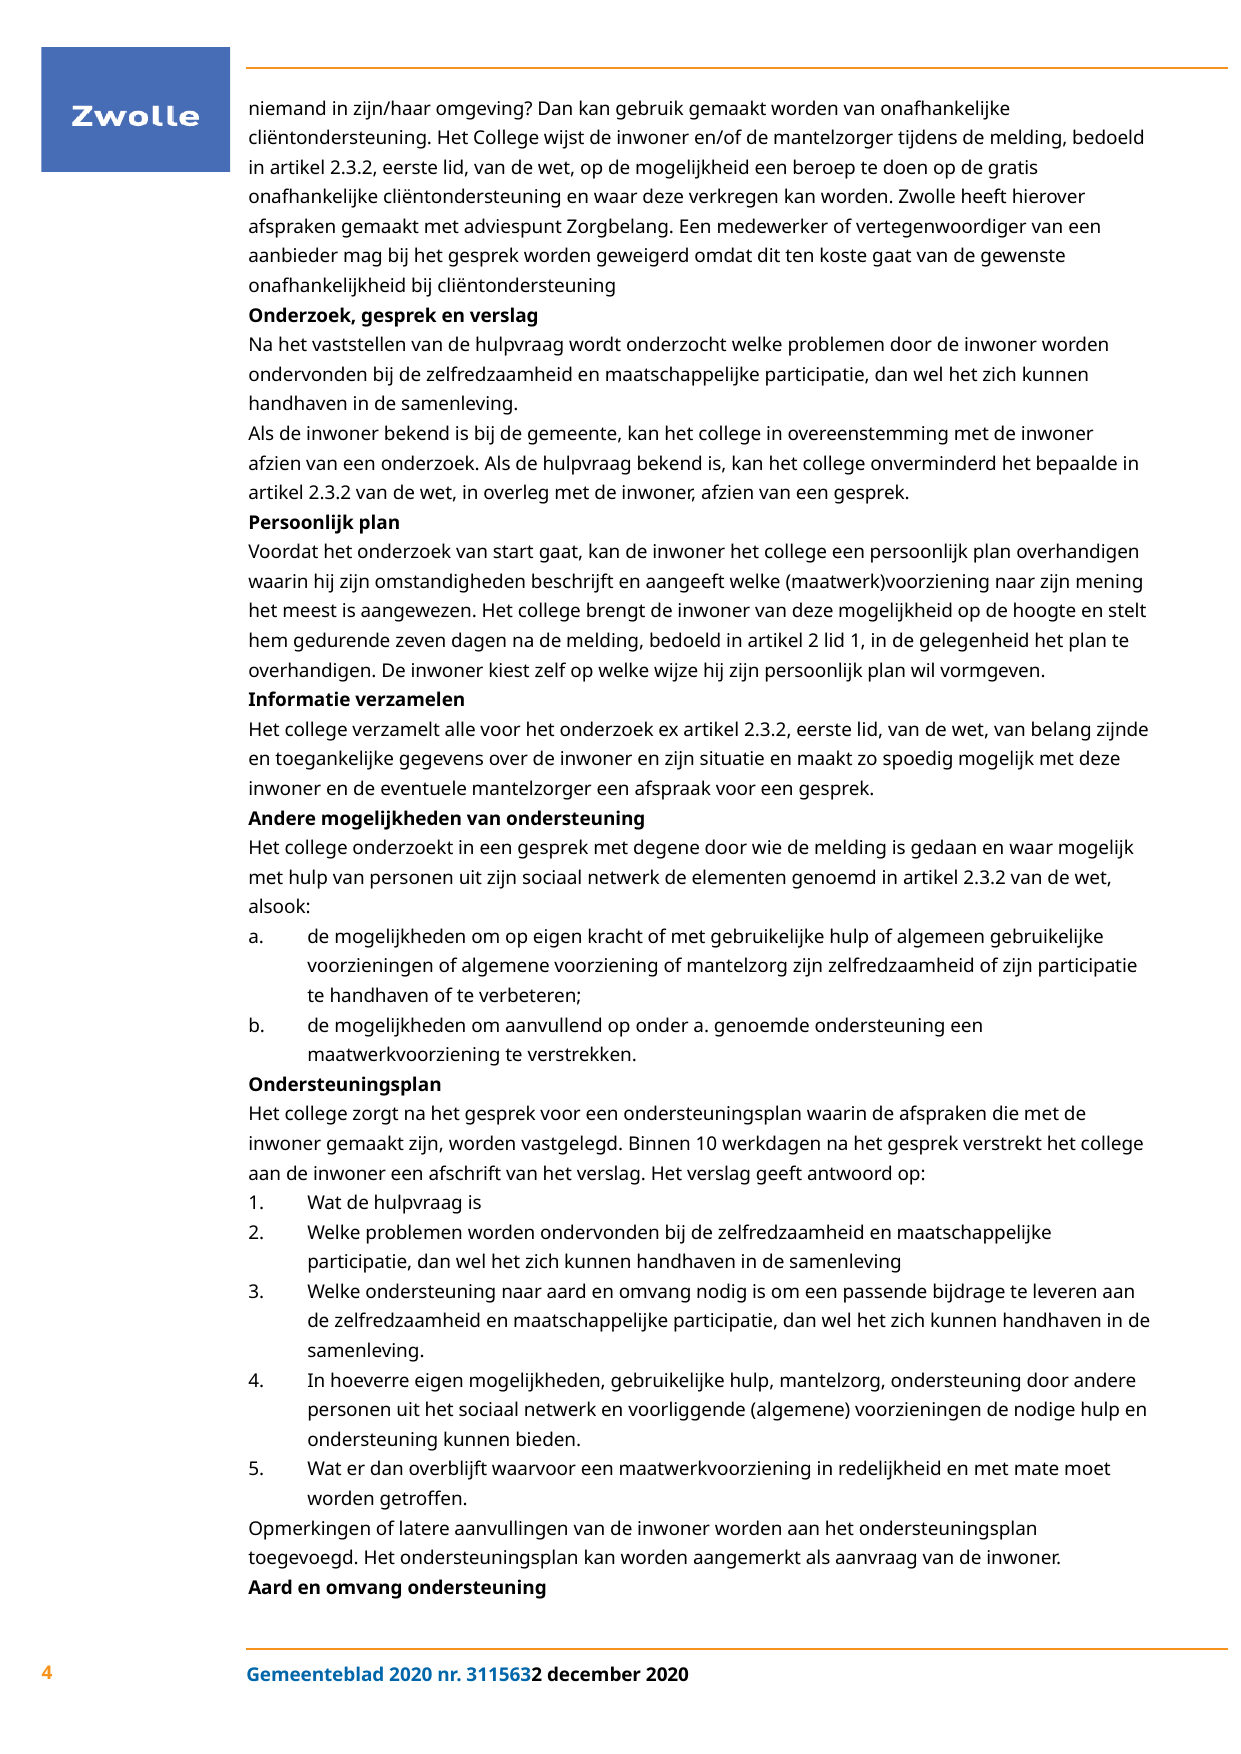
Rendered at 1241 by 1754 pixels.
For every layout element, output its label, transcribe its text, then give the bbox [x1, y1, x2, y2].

text Onderzoek, gesprek en verslag [248, 302, 1152, 328]
picture [41, 47, 231, 172]
list de mogelijkheden om op eigen kracht of met gebruikelijke hulp of algemeen gebruikelijke voorzieningen of algemene voorziening of mantelzorg zijn zelfredzaamheid of zijn participatie te handhaven of te verbeteren; [248, 923, 1152, 1008]
list In hoeverre eigen mogelijkheden, gebruikelijke hulp, mantelzorg, ondersteuning door andere personen uit het sociaal netwerk en voorliggende (algemene) voorzieningen de nodige hulp en ondersteuning kunnen bieden. [248, 1367, 1152, 1452]
text Voordat het onderzoek van start gaat, kan de inwoner het college een persoonlijk plan overhandigen waarin hij zijn omstandigheden beschrijft en aangeeft welke (maatwerk)voorziening naar zijn mening het meest is aangewezen. Het college brengt de inwoner van deze mogelijkheid op de hoogte en stelt hem gedurende zeven dagen na de melding, bedoeld in artikel 2 lid 1, in de gelegenheid het plan te overhandigen. De inwoner kiest zelf op welke wijze hij zijn persoonlijk plan wil vormgeven. [248, 538, 1152, 683]
text Persoonlijk plan [248, 509, 1152, 535]
text Opmerkingen of latere aanvullingen van de inwoner worden aan het ondersteuningsplan toegevoegd. Het ondersteuningsplan kan worden aangemerkt als aanvraag van de inwoner. [248, 1515, 1152, 1570]
text Het college onderzoekt in een gesprek met degene door wie de melding is gedaan en waar mogelijk met hulp van personen uit zijn sociaal netwerk de elementen genoemd in artikel 2.3.2 van de wet, alsook: [248, 834, 1152, 919]
list Wat de hulpvraag is [248, 1189, 1152, 1215]
text Als de inwoner bekend is bij de gemeente, kan het college in overeenstemming met de inwoner afzien van een onderzoek. Als de hulpvraag bekend is, kan het college onverminderd het bepaalde in artikel 2.3.2 van de wet, in overleg met de inwoner, afzien van een gesprek. [248, 420, 1152, 505]
list Welke ondersteuning naar aard en omvang nodig is om een passende bijdrage te leveren aan de zelfredzaamheid en maatschappelijke participatie, dan wel het zich kunnen handhaven in de samenleving. [248, 1278, 1152, 1363]
text niemand in zijn/haar omgeving? Dan kan gebruik gemaakt worden van onafhankelijke cliëntondersteuning. Het College wijst de inwoner en/of de mantelzorger tijdens de melding, bedoeld in artikel 2.3.2, eerste lid, van de wet, op de mogelijkheid een beroep te doen op de gratis onafhankelijke cliëntondersteuning en waar deze verkregen kan worden. Zwolle heeft hierover afspraken gemaakt met adviespunt Zorgbelang. Een medewerker of vertegenwoordiger van een aanbieder mag bij het gesprek worden geweigerd omdat dit ten koste gaat van de gewenste onafhankelijkheid bij cliëntondersteuning [248, 95, 1152, 298]
text Andere mogelijkheden van ondersteuning [248, 805, 1152, 831]
list Wat er dan overblijft waarvoor een maatwerkvoorziening in redelijkheid en met mate moet worden getroffen. [248, 1456, 1152, 1511]
text Ondersteuningsplan [248, 1071, 1152, 1097]
text Het college zorgt na het gesprek voor een ondersteuningsplan waarin de afspraken die met de inwoner gemaakt zijn, worden vastgelegd. Binnen 10 werkdagen na het gesprek verstrekt het college aan de inwoner een afschrift van het verslag. Het verslag geeft antwoord op: [248, 1101, 1152, 1186]
list Welke problemen worden ondervonden bij de zelfredzaamheid en maatschappelijke participatie, dan wel het zich kunnen handhaven in de samenleving [248, 1219, 1152, 1274]
text Informatie verzamelen [248, 686, 1152, 712]
text Na het vaststellen van de hulpvraag wordt onderzocht welke problemen door de inwoner worden ondervonden bij de zelfredzaamheid en maatschappelijke participatie, dan wel het zich kunnen handhaven in de samenleving. [248, 331, 1152, 416]
text Aard en omvang ondersteuning [248, 1574, 1152, 1600]
list de mogelijkheden om aanvullend op onder a. genoemde ondersteuning een maatwerkvoorziening te verstrekken. [248, 1012, 1152, 1067]
text Het college verzamelt alle voor het onderzoek ex artikel 2.3.2, eerste lid, van de wet, van belang zijnde en toegankelijke gegevens over de inwoner en zijn situatie en maakt zo spoedig mogelijk met deze inwoner en de eventuele mantelzorger een afspraak voor een gesprek. [248, 716, 1152, 801]
